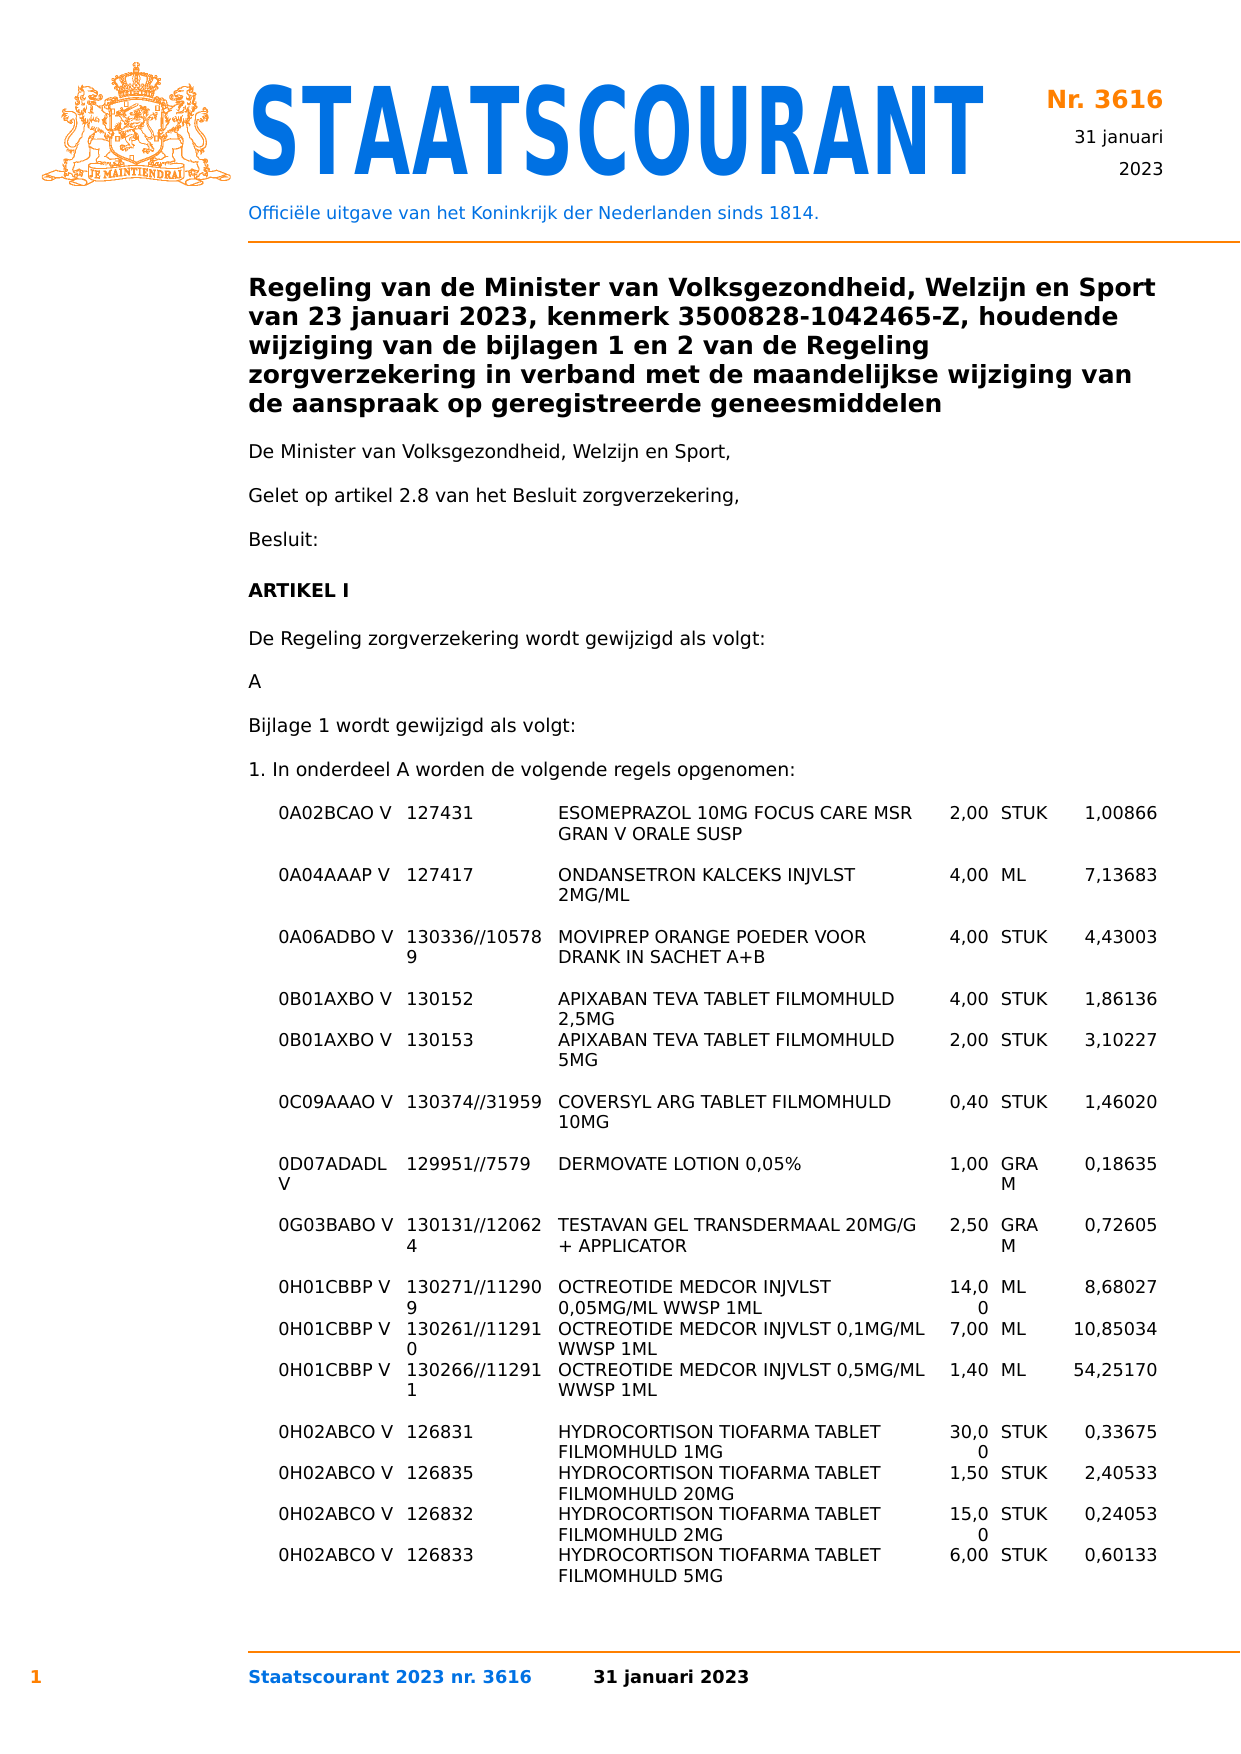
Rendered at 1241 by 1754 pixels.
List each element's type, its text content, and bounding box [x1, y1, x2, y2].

table_cell STUK [995, 1504, 1058, 1545]
table_cell 0,33675 [1058, 1422, 1163, 1463]
table_cell 7,00 [936, 1319, 994, 1360]
table_cell 126832 [400, 1504, 552, 1545]
table_cell 10,85034 [1058, 1319, 1163, 1360]
table_cell STUK [995, 989, 1058, 1030]
subtitle Regeling van de Minister van Volksgezondheid, Welzijn en Sport van 23 januari 2023, kenmerk 3500828-1042465-Z, houdende wijziging van de bijlagen 1 en 2 van de Regeling zorgverzekering in verband met de maandelijkse wijziging van de aanspraak op geregistreerde geneesmiddelen [248, 273, 1163, 419]
table_cell 126835 [400, 1463, 552, 1504]
table_cell 130131//120624 [400, 1215, 552, 1257]
table_cell 0,18635 [1058, 1154, 1163, 1195]
table_cell [278, 1133, 1163, 1153]
table_cell 1,40 [936, 1360, 994, 1401]
table_cell 4,00 [936, 989, 994, 1030]
table_cell [278, 1257, 1163, 1277]
table_cell STUK [995, 1545, 1058, 1587]
table_cell 0H01CBBP V [278, 1277, 400, 1318]
text De Regeling zorgverzekering wordt gewijzigd als volgt: [248, 627, 1163, 649]
table_cell 14,00 [936, 1277, 994, 1318]
table_cell 0C09AAAO V [278, 1092, 400, 1133]
table_header ESOMEPRAZOL 10MG FOCUS CARE MSR GRAN V ORALE SUSP [552, 803, 936, 844]
table_cell 54,25170 [1058, 1360, 1163, 1401]
text Gelet op artikel 2.8 van het Besluit zorgverzekering, [248, 484, 1163, 507]
table_cell [278, 906, 1163, 927]
table_cell 130266//112911 [400, 1360, 552, 1401]
table_cell 1,00 [936, 1154, 994, 1195]
table_cell 130153 [400, 1030, 552, 1071]
text A [248, 671, 1163, 693]
table_cell 15,00 [936, 1504, 994, 1545]
table_cell 0B01AXBO V [278, 1030, 400, 1071]
table_cell MOVIPREP ORANGE POEDER VOOR DRANK IN SACHET A+B [552, 927, 936, 968]
table_cell 130261//112910 [400, 1319, 552, 1360]
table_cell 127417 [400, 865, 552, 906]
table_cell 126831 [400, 1422, 552, 1463]
table_cell 0G03BABO V [278, 1215, 400, 1257]
table_header STAATSCOURANT [248, 62, 998, 203]
table_cell [278, 1071, 1163, 1092]
table_cell 31 januari [998, 121, 1240, 153]
table_cell 0,40 [936, 1092, 994, 1133]
table_header 1,00866 [1058, 803, 1163, 844]
table_cell 0A06ADBO V [278, 927, 400, 968]
table_header 127431 [400, 803, 552, 844]
table_cell 4,00 [936, 927, 994, 968]
table_cell HYDROCORTISON TIOFARMA TABLET FILMOMHULD 2MG [552, 1504, 936, 1545]
table_cell [278, 1195, 1163, 1215]
text Besluit: [248, 528, 1163, 550]
table_cell 1,46020 [1058, 1092, 1163, 1133]
table_cell TESTAVAN GEL TRANSDERMAAL 20MG/G + APPLICATOR [552, 1215, 936, 1257]
table_cell 0A04AAAP V [278, 865, 400, 906]
table_header STUK [995, 803, 1058, 844]
table_cell [278, 968, 1163, 988]
table_cell [278, 1587, 1163, 1607]
table_cell ML [995, 865, 1058, 906]
table_cell 2,00 [936, 1030, 994, 1071]
table_cell OCTREOTIDE MEDCOR INJVLST 0,1MG/ML WWSP 1ML [552, 1319, 936, 1360]
text 1. In onderdeel A worden de volgende regels opgenomen: [248, 759, 1163, 781]
table_cell GRAM [995, 1215, 1058, 1257]
table_cell 6,00 [936, 1545, 994, 1587]
table_cell HYDROCORTISON TIOFARMA TABLET FILMOMHULD 5MG [552, 1545, 936, 1587]
table_cell [278, 844, 1163, 865]
table_cell 0H01CBBP V [278, 1319, 400, 1360]
table_cell OCTREOTIDE MEDCOR INJVLST 0,5MG/ML WWSP 1ML [552, 1360, 936, 1401]
table_cell 0,60133 [1058, 1545, 1163, 1587]
table_cell 0H01CBBP V [278, 1360, 400, 1401]
table_cell 0H02ABCO V [278, 1422, 400, 1463]
table_cell 130152 [400, 989, 552, 1030]
table_cell STUK [995, 1463, 1058, 1504]
table_cell DERMOVATE LOTION 0,05% [552, 1154, 936, 1195]
table_cell ML [995, 1277, 1058, 1318]
table_cell 0B01AXBO V [278, 989, 400, 1030]
table_cell 0,72605 [1058, 1215, 1163, 1257]
table_cell STUK [995, 1422, 1058, 1463]
subtitle ARTIKEL I [248, 580, 1163, 602]
table_cell OCTREOTIDE MEDCOR INJVLST 0,05MG/ML WWSP 1ML [552, 1277, 936, 1318]
table_cell 0D07ADADL V [278, 1154, 400, 1195]
table_cell 1,86136 [1058, 989, 1163, 1030]
table_cell HYDROCORTISON TIOFARMA TABLET FILMOMHULD 1MG [552, 1422, 936, 1463]
table_cell ML [995, 1319, 1058, 1360]
table_cell COVERSYL ARG TABLET FILMOMHULD 10MG [552, 1092, 936, 1133]
table_cell 0H02ABCO V [278, 1463, 400, 1504]
table_cell APIXABAN TEVA TABLET FILMOMHULD 2,5MG [552, 989, 936, 1030]
table_cell ML [995, 1360, 1058, 1401]
table_cell 2,50 [936, 1215, 994, 1257]
text Bijlage 1 wordt gewijzigd als volgt: [248, 715, 1163, 737]
table_cell 2,40533 [1058, 1463, 1163, 1504]
table_cell ONDANSETRON KALCEKS INJVLST 2MG/ML [552, 865, 936, 906]
table_cell STUK [995, 1092, 1058, 1133]
table_cell 0H02ABCO V [278, 1545, 400, 1587]
table_header 2,00 [936, 803, 994, 844]
table_cell 3,10227 [1058, 1030, 1163, 1071]
table_cell 130271//112909 [400, 1277, 552, 1318]
table_header Nr. 3616 [998, 62, 1240, 121]
table_cell HYDROCORTISON TIOFARMA TABLET FILMOMHULD 20MG [552, 1463, 936, 1504]
table_cell 0,24053 [1058, 1504, 1163, 1545]
table_header 0A02BCAO V [278, 803, 400, 844]
text De Minister van Volksgezondheid, Welzijn en Sport, [248, 441, 1163, 463]
table_cell 4,00 [936, 865, 994, 906]
table_cell 129951//7579 [400, 1154, 552, 1195]
table_cell 7,13683 [1058, 865, 1163, 906]
table_cell GRAM [995, 1154, 1058, 1195]
table_cell 4,43003 [1058, 927, 1163, 968]
table_cell 8,68027 [1058, 1277, 1163, 1318]
table_cell 0H02ABCO V [278, 1504, 400, 1545]
table_cell Officiële uitgave van het Koninkrijk der Nederlanden sinds 1814. [248, 203, 1240, 241]
table_cell 130336//105789 [400, 927, 552, 968]
table_cell 30,00 [936, 1422, 994, 1463]
table_header [25, 62, 248, 241]
table_cell [278, 1401, 1163, 1422]
table_cell 126833 [400, 1545, 552, 1587]
table_cell 130374//31959 [400, 1092, 552, 1133]
table_cell 2023 [998, 153, 1240, 203]
table_cell STUK [995, 927, 1058, 968]
table_cell STUK [995, 1030, 1058, 1071]
picture [41, 62, 231, 186]
table_cell 1,50 [936, 1463, 994, 1504]
table_cell APIXABAN TEVA TABLET FILMOMHULD 5MG [552, 1030, 936, 1071]
